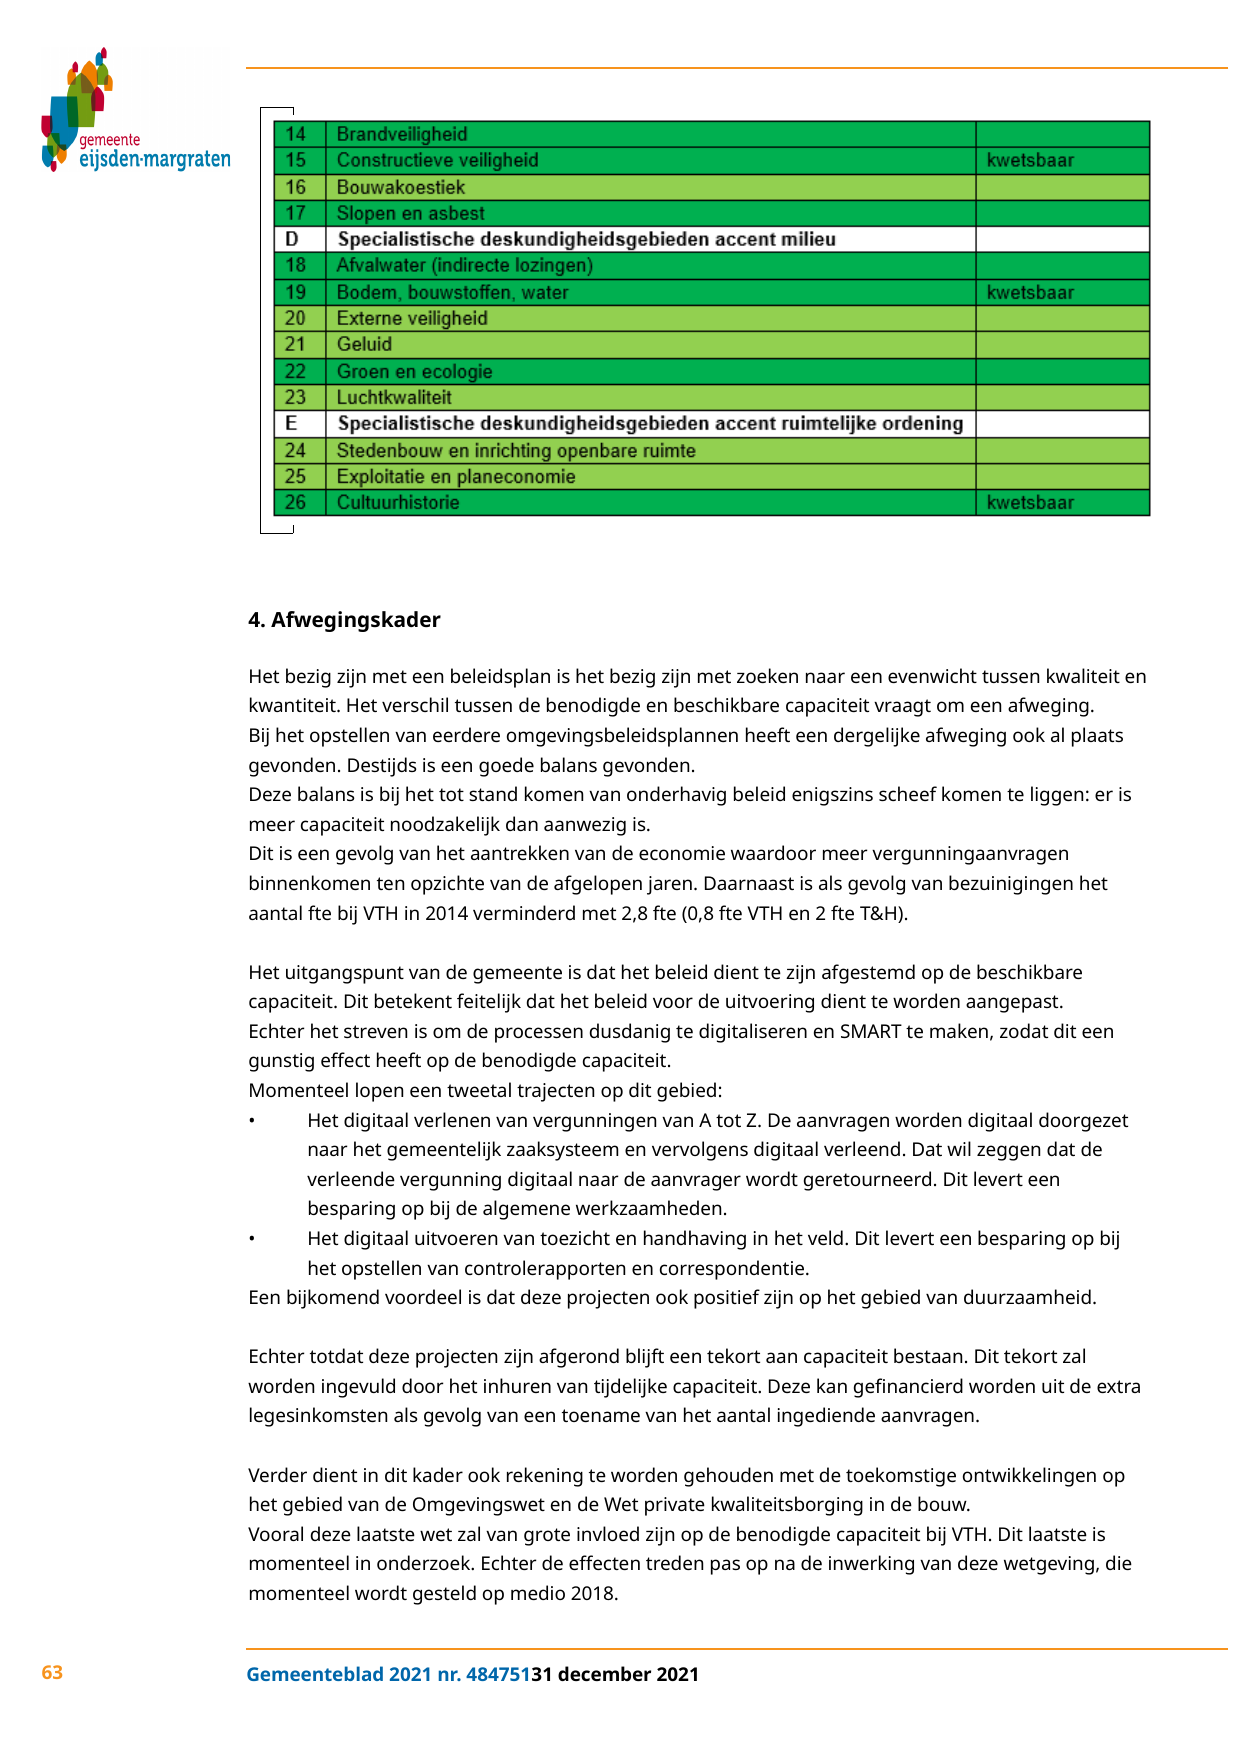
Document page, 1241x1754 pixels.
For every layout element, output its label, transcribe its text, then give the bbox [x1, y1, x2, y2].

text Echter het streven is om de processen dusdanig te digitaliseren en SMART te maken, zodat dit een gunstig effect heeft op de benodigde capaciteit. [248, 1018, 1152, 1073]
text Het bezig zijn met een beleidsplan is het bezig zijn met zoeken naar een evenwicht tussen kwaliteit en kwantiteit. Het verschil tussen de benodigde en beschikbare capaciteit vraagt om een afweging. [248, 663, 1152, 718]
text Een bijkomend voordeel is dat deze projecten ook positief zijn op het gebied van duurzaamheid. [248, 1284, 1152, 1310]
text Vooral deze laatste wet zal van grote invloed zijn op de benodigde capaciteit bij VTH. Dit laatste is momenteel in onderzoek. Echter de effecten treden pas op na de inwerking van deze wetgeving, die momenteel wordt gesteld op medio 2018. [248, 1521, 1152, 1606]
text Verder dient in dit kader ook rekening te worden gehouden met de toekomstige ontwikkelingen op het gebied van de Omgevingswet en de Wet private kwaliteitsborging in de bouw. [248, 1462, 1152, 1517]
text Deze balans is bij het tot stand komen van onderhavig beleid enigszins scheef komen te liggen: er is meer capaciteit noodzakelijk dan aanwezig is. [248, 781, 1152, 837]
list Het digitaal uitvoeren van toezicht en handhaving in het veld. Dit levert een besparing op bij het opstellen van controlerapporten en correspondentie. [248, 1225, 1152, 1280]
text Momenteel lopen een tweetal trajecten op dit gebied: [248, 1077, 1152, 1103]
text Bij het opstellen van eerdere omgevingsbeleidsplannen heeft een dergelijke afweging ook al plaats gevonden. Destijds is een goede balans gevonden. [248, 722, 1152, 777]
text Het uitgangspunt van de gemeente is dat het beleid dient te zijn afgestemd op de beschikbare capaciteit. Dit betekent feitelijk dat het beleid voor de uitvoering dient te worden aangepast. [248, 959, 1152, 1014]
list Het digitaal verlenen van vergunningen van A tot Z. De aanvragen worden digitaal doorgezet naar het gemeentelijk zaaksysteem en vervolgens digitaal verleend. Dat wil zeggen dat de verleende vergunning digitaal naar de aanvrager wordt geretourneerd. Dit levert een besparing op bij de algemene werkzaamheden. [248, 1107, 1152, 1221]
text Echter totdat deze projecten zijn afgerond blijft een tekort aan capaciteit bestaan. Dit tekort zal worden ingevuld door het inhuren van tijdelijke capaciteit. Deze kan gefinancierd worden uit de extra legesinkomsten als gevolg van een toename van het aantal ingediende aanvragen. [248, 1343, 1152, 1428]
text Dit is een gevolg van het aantrekken van de economie waardoor meer vergunningaanvragen binnenkomen ten opzichte van de afgelopen jaren. Daarnaast is als gevolg van bezuinigingen het aantal fte bij VTH in 2014 verminderd met 2,8 fte (0,8 fte VTH en 2 fte T&H). [248, 841, 1152, 925]
picture [268, 115, 1155, 525]
picture [41, 47, 231, 172]
text 4. Afwegingskader [248, 605, 1152, 633]
